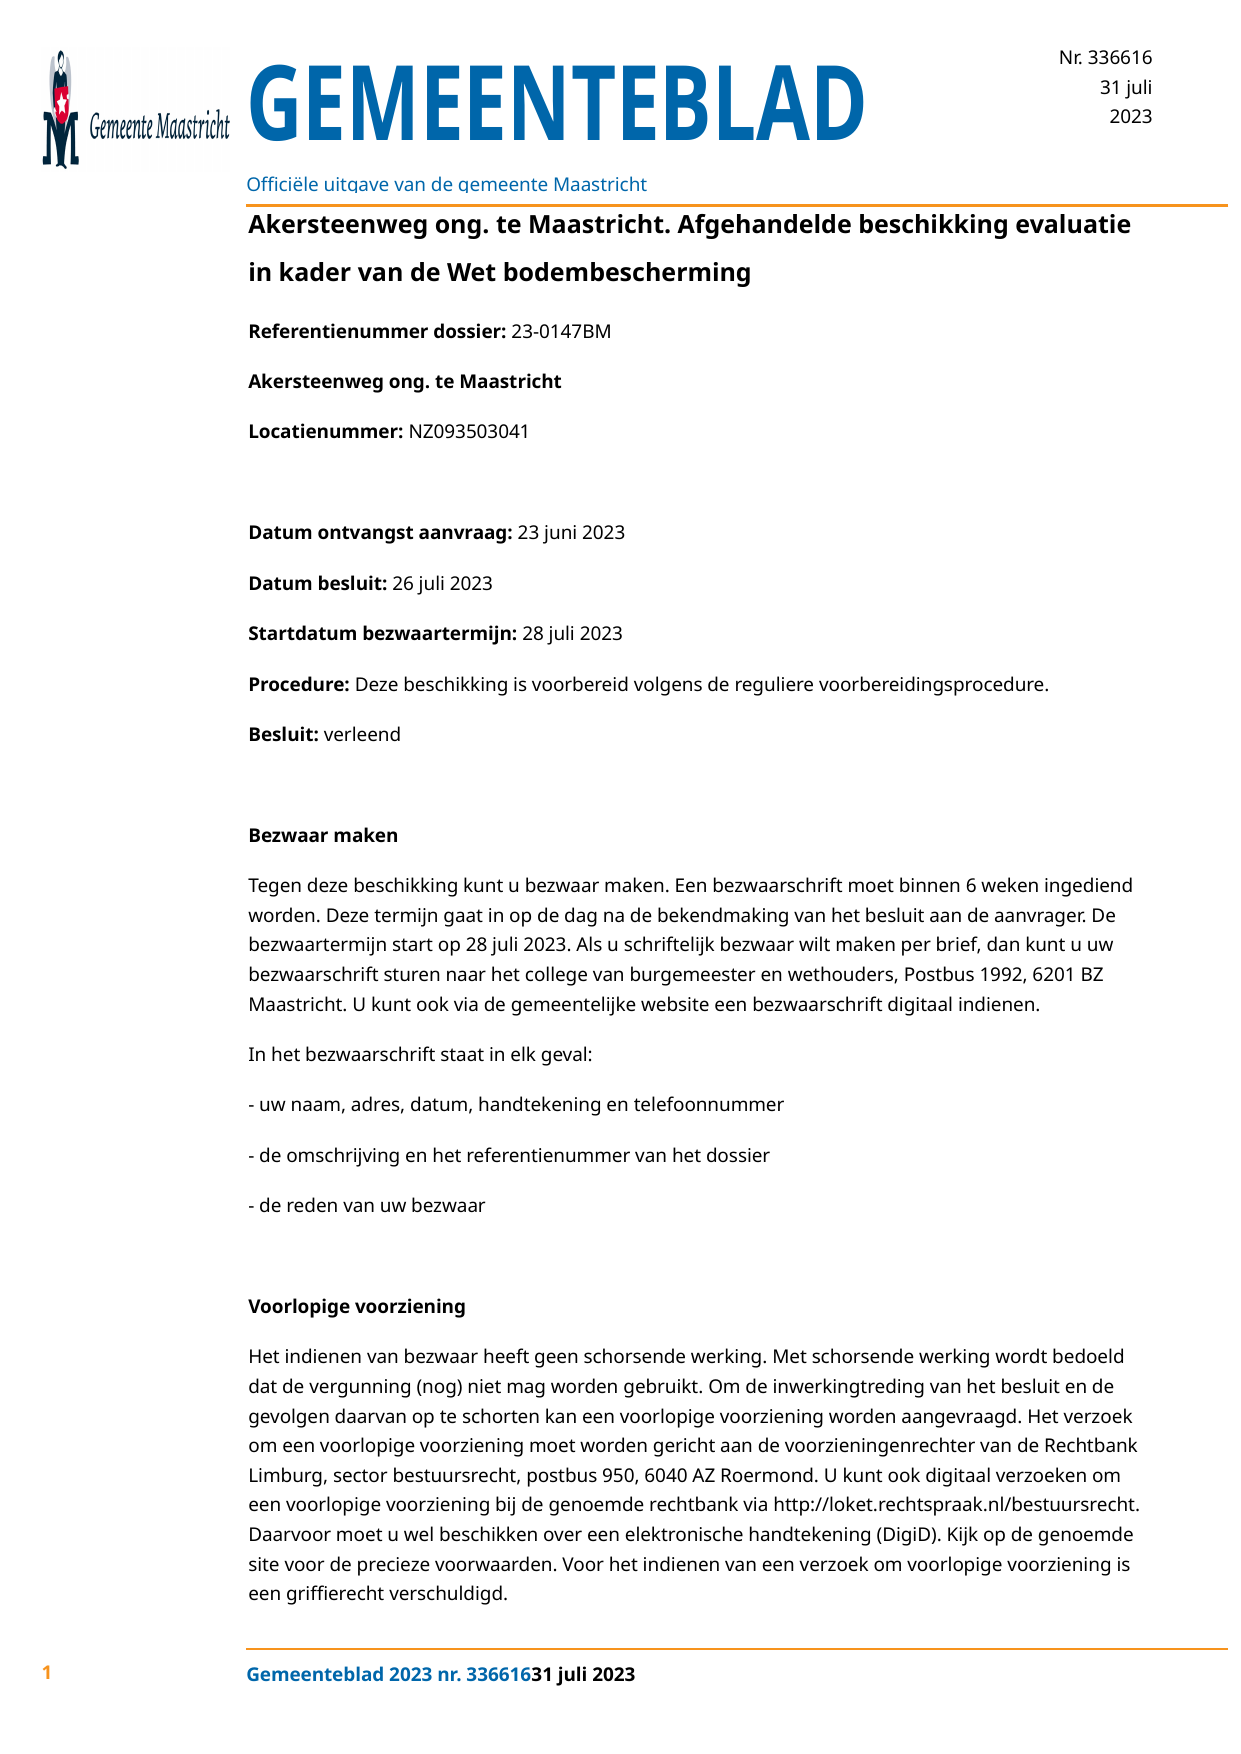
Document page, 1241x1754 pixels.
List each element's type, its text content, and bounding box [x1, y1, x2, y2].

text Bezwaar maken [248, 822, 1152, 848]
text Akersteenweg ong. te Maastricht. Afgehandelde beschikking evaluatie in kader van de Wet bodembescherming [248, 207, 1152, 288]
text Startdatum bezwaartermijn: 28 juli 2023 [248, 620, 1152, 646]
text Besluit: verleend [248, 721, 1152, 747]
text - uw naam, adres, datum, handtekening en telefoonnummer [248, 1092, 1152, 1117]
text Locatienummer: NZ093503041 [248, 419, 1152, 444]
text Voorlopige voorziening [248, 1293, 1152, 1319]
text Tegen deze beschikking kunt u bezwaar maken. Een bezwaarschrift moet binnen 6 weken ingediend worden. Deze termijn gaat in op de dag na de bekendmaking van het besluit aan de aanvrager. De bezwaartermijn start op 28 juli 2023. Als u schriftelijk bezwaar wilt maken per brief, dan kunt u uw bezwaarschrift sturen naar het college van burgemeester en wethouders, Postbus 1992, 6201 BZ Maastricht. U kunt ook via de gemeentelijke website een bezwaarschrift digitaal indienen. [248, 872, 1152, 1017]
text Akersteenweg ong. te Maastricht [248, 368, 1152, 394]
text Referentienummer dossier: 23-0147BM [248, 318, 1152, 344]
text Het indienen van bezwaar heeft geen schorsende werking. Met schorsende werking wordt bedoeld dat de vergunning (nog) niet mag worden gebruikt. Om de inwerkingtreding van het besluit en de gevolgen daarvan op te schorten kan een voorlopige voorziening worden aangevraagd. Het verzoek om een voorlopige voorziening moet worden gericht aan de voorzieningenrechter van de Rechtbank Limburg, sector bestuursrecht, postbus 950, 6040 AZ Roermond. U kunt ook digitaal verzoeken om een voorlopige voorziening bij de genoemde rechtbank via http://loket.rechtspraak.nl/bestuursrecht. Daarvoor moet u wel beschikken over een elektronische handtekening (DigiD). Kijk op de genoemde site voor de precieze voorwaarden. Voor het indienen van een verzoek om voorlopige voorziening is een griffierecht verschuldigd. [248, 1344, 1152, 1606]
text In het bezwaarschrift staat in elk geval: [248, 1041, 1152, 1067]
text Datum ontvangst aanvraag: 23 juni 2023 [248, 519, 1152, 545]
text - de reden van uw bezwaar [248, 1192, 1152, 1218]
text Procedure: Deze beschikking is voorbereid volgens de reguliere voorbereidingsprocedure. [248, 671, 1152, 697]
text - de omschrijving en het referentienummer van het dossier [248, 1142, 1152, 1168]
text Datum besluit: 26 juli 2023 [248, 570, 1152, 596]
picture [41, 47, 231, 172]
